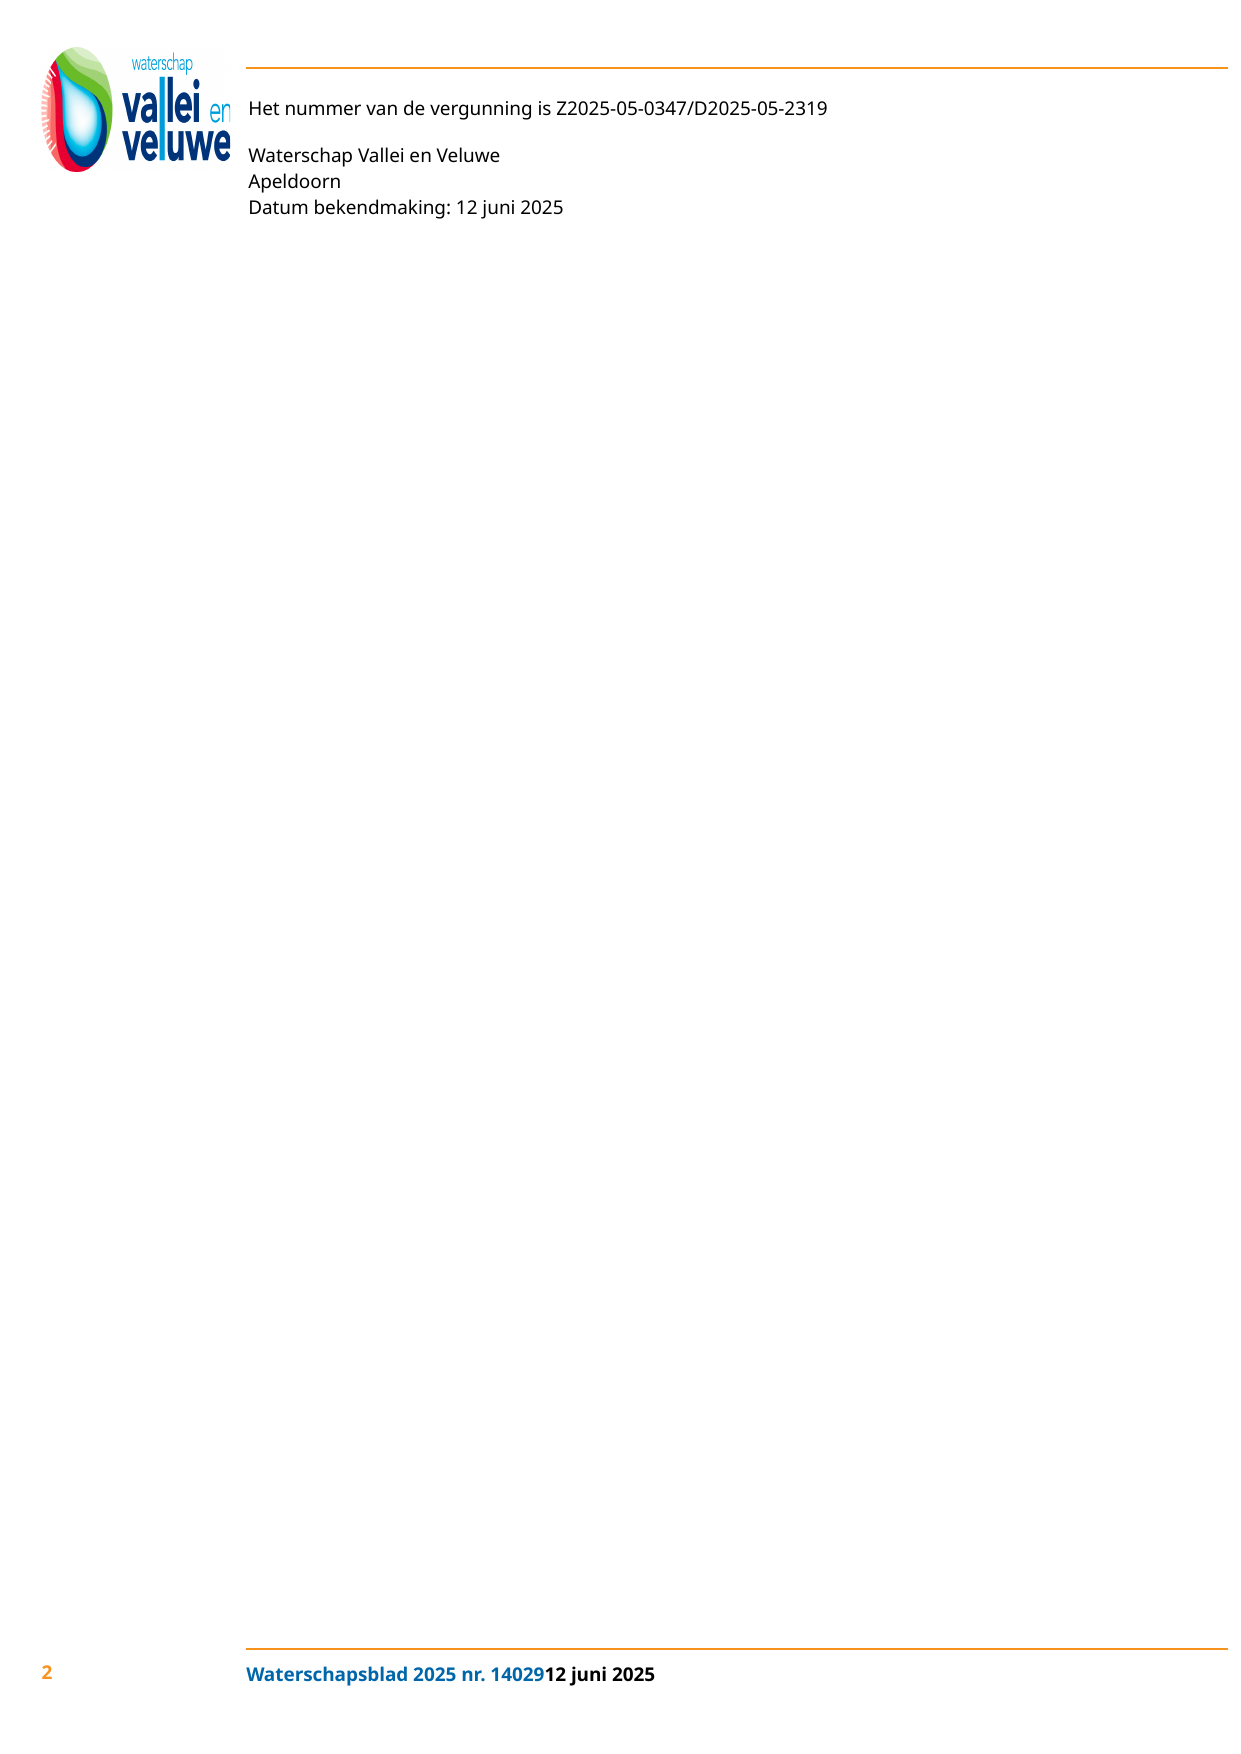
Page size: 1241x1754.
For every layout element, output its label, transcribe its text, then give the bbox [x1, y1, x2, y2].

text Datum bekendmaking: 12 juni 2025 [248, 194, 1152, 220]
picture [41, 47, 231, 172]
text Waterschap Vallei en Veluwe [248, 143, 1152, 168]
text Apeldoorn [248, 168, 1152, 194]
text Het nummer van de vergunning is Z2025-05-0347/D2025-05-2319 [248, 95, 1152, 121]
